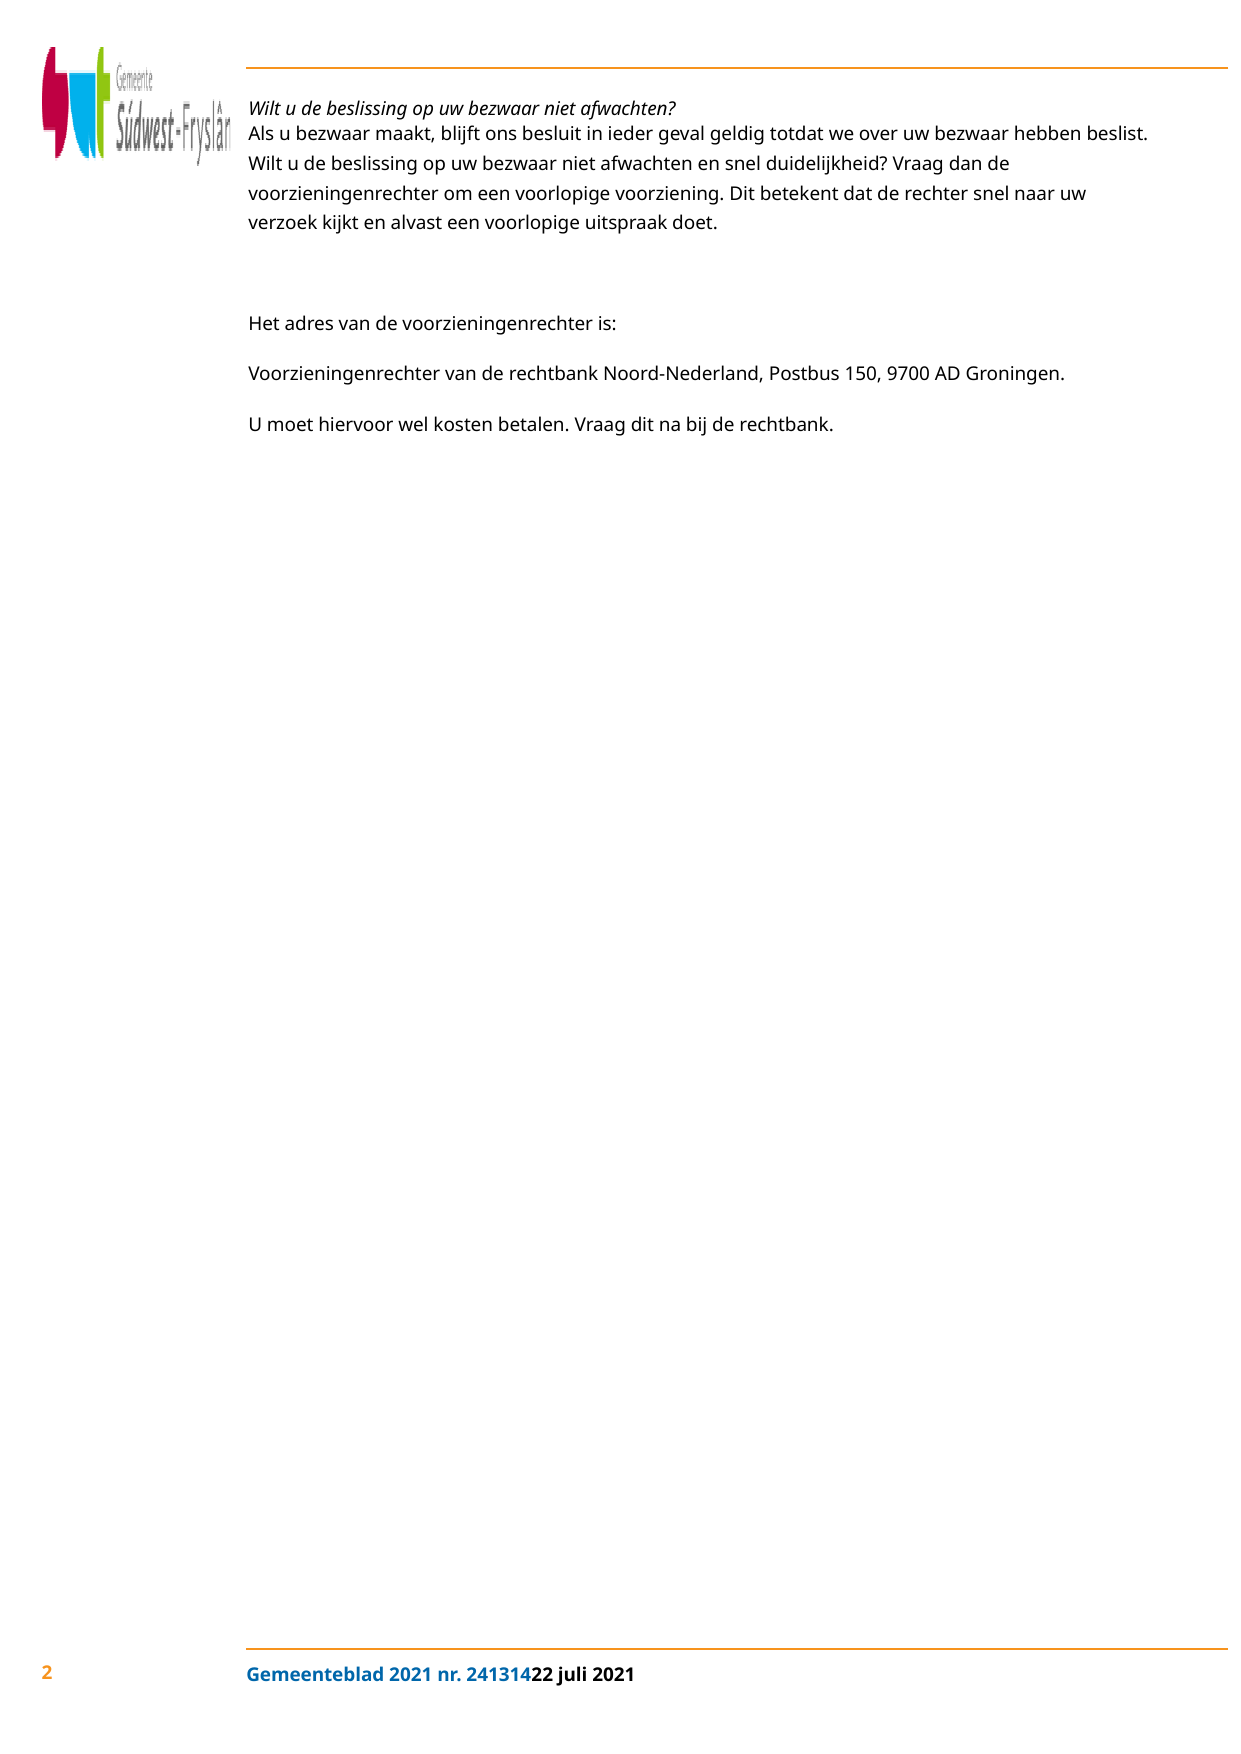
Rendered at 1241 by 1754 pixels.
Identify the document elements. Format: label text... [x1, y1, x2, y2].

text Wilt u de beslissing op uw bezwaar niet afwachten? [248, 95, 1152, 121]
text U moet hiervoor wel kosten betalen. Vraag dit na bij de rechtbank. [248, 411, 1152, 437]
text Voorzieningenrechter van de rechtbank Noord-Nederland, Postbus 150, 9700 AD Groningen. [248, 361, 1152, 386]
text Als u bezwaar maakt, blijft ons besluit in ieder geval geldig totdat we over uw bezwaar hebben beslist. Wilt u de beslissing op uw bezwaar niet afwachten en snel duidelijkheid? Vraag dan de voorzieningenrechter om een voorlopige voorziening. Dit betekent dat de rechter snel naar uw verzoek kijkt en alvast een voorlopige uitspraak doet. [248, 121, 1152, 235]
picture [41, 47, 231, 172]
text Het adres van de voorzieningenrechter is: [248, 310, 1152, 336]
